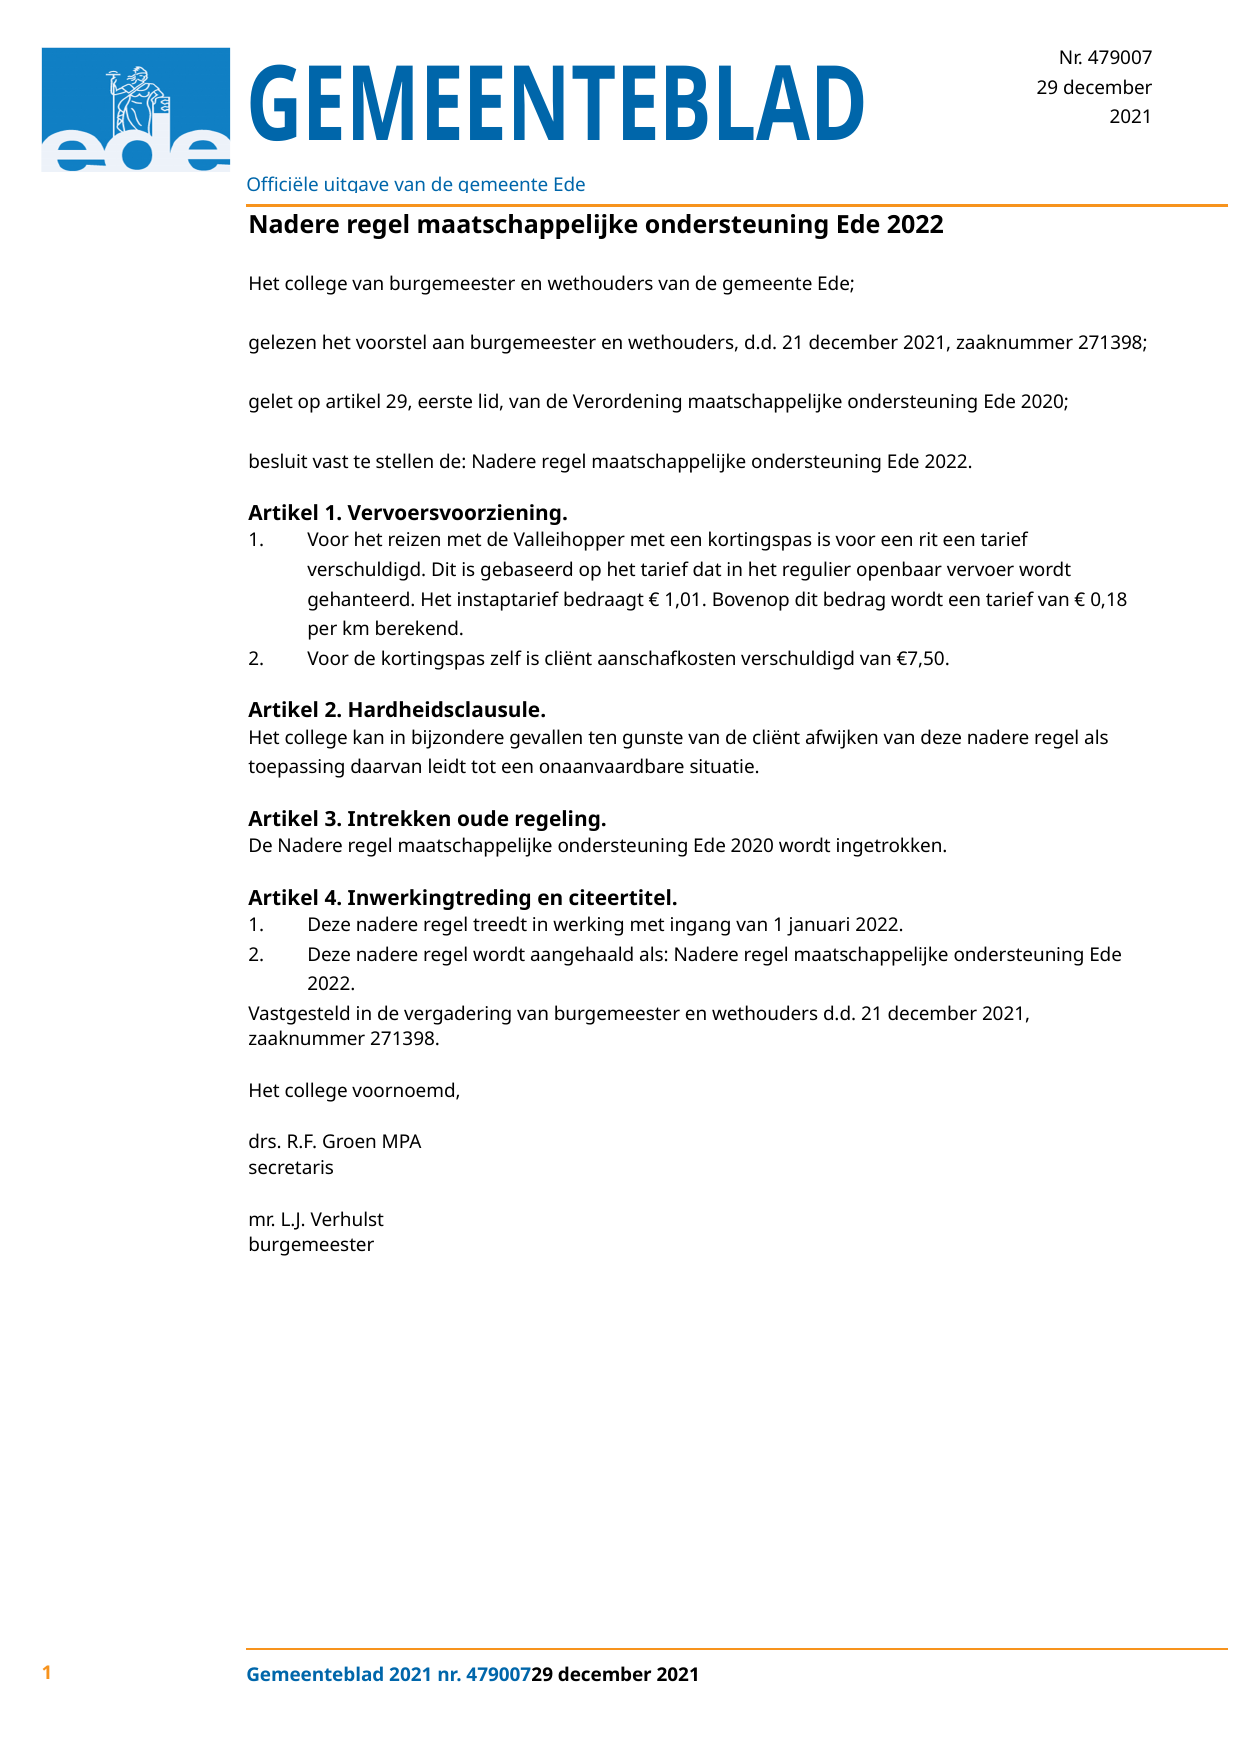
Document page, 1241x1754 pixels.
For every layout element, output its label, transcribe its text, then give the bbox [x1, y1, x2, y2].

text Vastgesteld in de vergadering van burgemeester en wethouders d.d. 21 december 2021, zaaknummer 271398. [248, 1000, 1152, 1051]
text secretaris [248, 1154, 1152, 1180]
text Artikel 2. Hardheidsclausule. [248, 695, 1152, 724]
list Voor het reizen met de Valleihopper met een kortingspas is voor een rit een tarief verschuldigd. Dit is gebaseerd op het tarief dat in het regulier openbaar vervoer wordt gehanteerd. Het instaptarief bedraagt € 1,01. Bovenop dit bedrag wordt een tarief van € 0,18 per km berekend. [248, 527, 1152, 641]
list Deze nadere regel treedt in werking met ingang van 1 januari 2022. [248, 911, 1152, 937]
text Artikel 4. Inwerkingtreding en citeertitel. [248, 883, 1152, 911]
text mr. L.J. Verhulst [248, 1206, 1152, 1231]
text Nadere regel maatschappelijke ondersteuning Ede 2022 [248, 207, 1152, 241]
text Artikel 1. Vervoersvoorziening. [248, 498, 1152, 527]
picture [41, 47, 231, 172]
text Het college voornoemd, [248, 1077, 1152, 1103]
text Het college van burgemeester en wethouders van de gemeente Ede; [248, 270, 1152, 296]
text burgemeester [248, 1231, 1152, 1257]
text Het college kan in bijzondere gevallen ten gunste van de cliënt afwijken van deze nadere regel als toepassing daarvan leidt tot een onaanvaardbare situatie. [248, 724, 1152, 779]
text besluit vast te stellen de: Nadere regel maatschappelijke ondersteuning Ede 2022. [248, 448, 1152, 473]
text drs. R.F. Groen MPA [248, 1128, 1152, 1154]
list Deze nadere regel wordt aangehaald als: Nadere regel maatschappelijke ondersteuning Ede 2022. [248, 941, 1152, 996]
text gelezen het voorstel aan burgemeester en wethouders, d.d. 21 december 2021, zaaknummer 271398; [248, 329, 1152, 355]
text De Nadere regel maatschappelijke ondersteuning Ede 2020 wordt ingetrokken. [248, 832, 1152, 858]
list Voor de kortingspas zelf is cliënt aanschafkosten verschuldigd van €7,50. [248, 645, 1152, 671]
text gelet op artikel 29, eerste lid, van de Verordening maatschappelijke ondersteuning Ede 2020; [248, 389, 1152, 414]
text Artikel 3. Intrekken oude regeling. [248, 804, 1152, 832]
